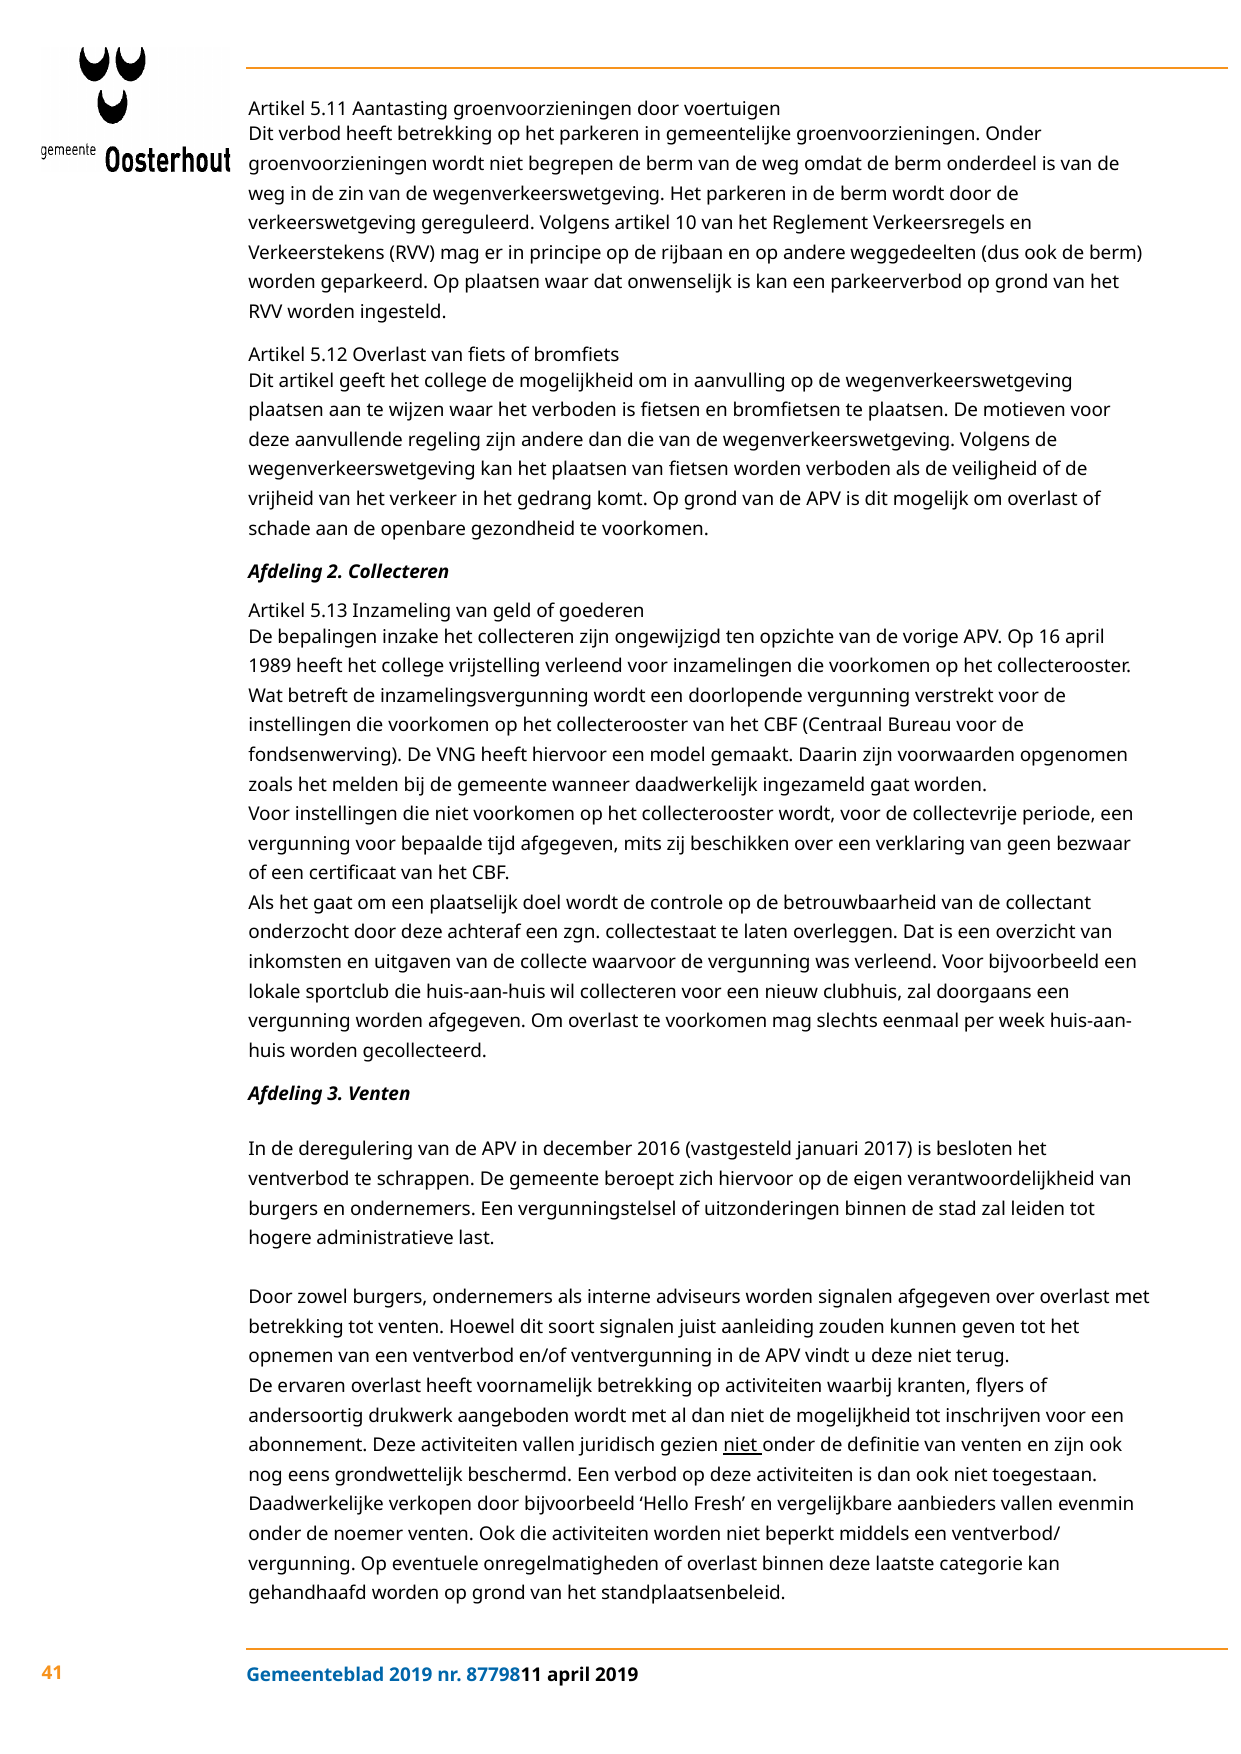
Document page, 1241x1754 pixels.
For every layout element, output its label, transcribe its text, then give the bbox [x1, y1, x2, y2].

text Afdeling 2. Collecteren [248, 558, 1152, 584]
text In de deregulering van de APV in december 2016 (vastgesteld januari 2017) is besloten het ventverbod te schrappen. De gemeente beroept zich hiervoor op de eigen verantwoordelijkheid van burgers en ondernemers. Een vergunningstelsel of uitzonderingen binnen de stad zal leiden tot hogere administratieve last. [248, 1136, 1152, 1250]
text De bepalingen inzake het collecteren zijn ongewijzigd ten opzichte van de vorige APV. Op 16 april 1989 heeft het college vrijstelling verleend voor inzamelingen die voorkomen op het collecterooster. [248, 623, 1152, 678]
text Afdeling 3. Venten [248, 1080, 1152, 1106]
text Artikel 5.12 Overlast van fiets of bromfiets [248, 341, 1152, 367]
picture [41, 47, 231, 172]
text Artikel 5.11 Aantasting groenvoorzieningen door voertuigen [248, 95, 1152, 121]
text Als het gaat om een plaatselijk doel wordt de controle op de betrouwbaarheid van de collectant onderzocht door deze achteraf een zgn. collectestaat te laten overleggen. Dat is een overzicht van inkomsten en uitgaven van de collecte waarvoor de vergunning was verleend. Voor bijvoorbeeld een lokale sportclub die huis-aan-huis wil collecteren voor een nieuw clubhuis, zal doorgaans een vergunning worden afgegeven. Om overlast te voorkomen mag slechts eenmaal per week huis-aan-huis worden gecollecteerd. [248, 889, 1152, 1063]
text Door zowel burgers, ondernemers als interne adviseurs worden signalen afgegeven over overlast met betrekking tot venten. Hoewel dit soort signalen juist aanleiding zouden kunnen geven tot het opnemen van een ventverbod en/of ventvergunning in de APV vindt u deze niet terug. [248, 1283, 1152, 1368]
text Dit artikel geeft het college de mogelijkheid om in aanvulling op de wegenverkeerswetgeving plaatsen aan te wijzen waar het verboden is fietsen en bromfietsen te plaatsen. De motieven voor deze aanvullende regeling zijn andere dan die van de wegenverkeerswetgeving. Volgens de wegenverkeerswetgeving kan het plaatsen van fietsen worden verboden als de veiligheid of de vrijheid van het verkeer in het gedrang komt. Op grond van de APV is dit mogelijk om overlast of schade aan de openbare gezondheid te voorkomen. [248, 367, 1152, 541]
text Artikel 5.13 Inzameling van geld of goederen [248, 597, 1152, 623]
text Voor instellingen die niet voorkomen op het collecterooster wordt, voor de collectevrije periode, een vergunning voor bepaalde tijd afgegeven, mits zij beschikken over een verklaring van geen bezwaar of een certificaat van het CBF. [248, 800, 1152, 885]
text Dit verbod heeft betrekking op het parkeren in gemeentelijke groenvoorzieningen. Onder groenvoorzieningen wordt niet begrepen de berm van de weg omdat de berm onderdeel is van de weg in de zin van de wegenverkeerswetgeving. Het parkeren in de berm wordt door de verkeerswetgeving gereguleerd. Volgens artikel 10 van het Reglement Verkeersregels en Verkeerstekens (RVV) mag er in principe op de rijbaan en op andere weggedeelten (dus ook de berm) worden geparkeerd. Op plaatsen waar dat onwenselijk is kan een parkeerverbod op grond van het RVV worden ingesteld. [248, 121, 1152, 324]
text Wat betreft de inzamelingsvergunning wordt een doorlopende vergunning verstrekt voor de instellingen die voorkomen op het collecterooster van het CBF (Centraal Bureau voor de fondsenwerving). De VNG heeft hiervoor een model gemaakt. Daarin zijn voorwaarden opgenomen zoals het melden bij de gemeente wanneer daadwerkelijk ingezameld gaat worden. [248, 682, 1152, 797]
text De ervaren overlast heeft voornamelijk betrekking op activiteiten waarbij kranten, flyers of andersoortig drukwerk aangeboden wordt met al dan niet de mogelijkheid tot inschrijven voor een abonnement. Deze activiteiten vallen juridisch gezien niet onder de definitie van venten en zijn ook nog eens grondwettelijk beschermd. Een verbod op deze activiteiten is dan ook niet toegestaan. Daadwerkelijke verkopen door bijvoorbeeld ‘Hello Fresh’ en vergelijkbare aanbieders vallen evenmin onder de noemer venten. Ook die activiteiten worden niet beperkt middels een ventverbod/ vergunning. Op eventuele onregelmatigheden of overlast binnen deze laatste categorie kan gehandhaafd worden op grond van het standplaatsenbeleid. [248, 1372, 1152, 1605]
